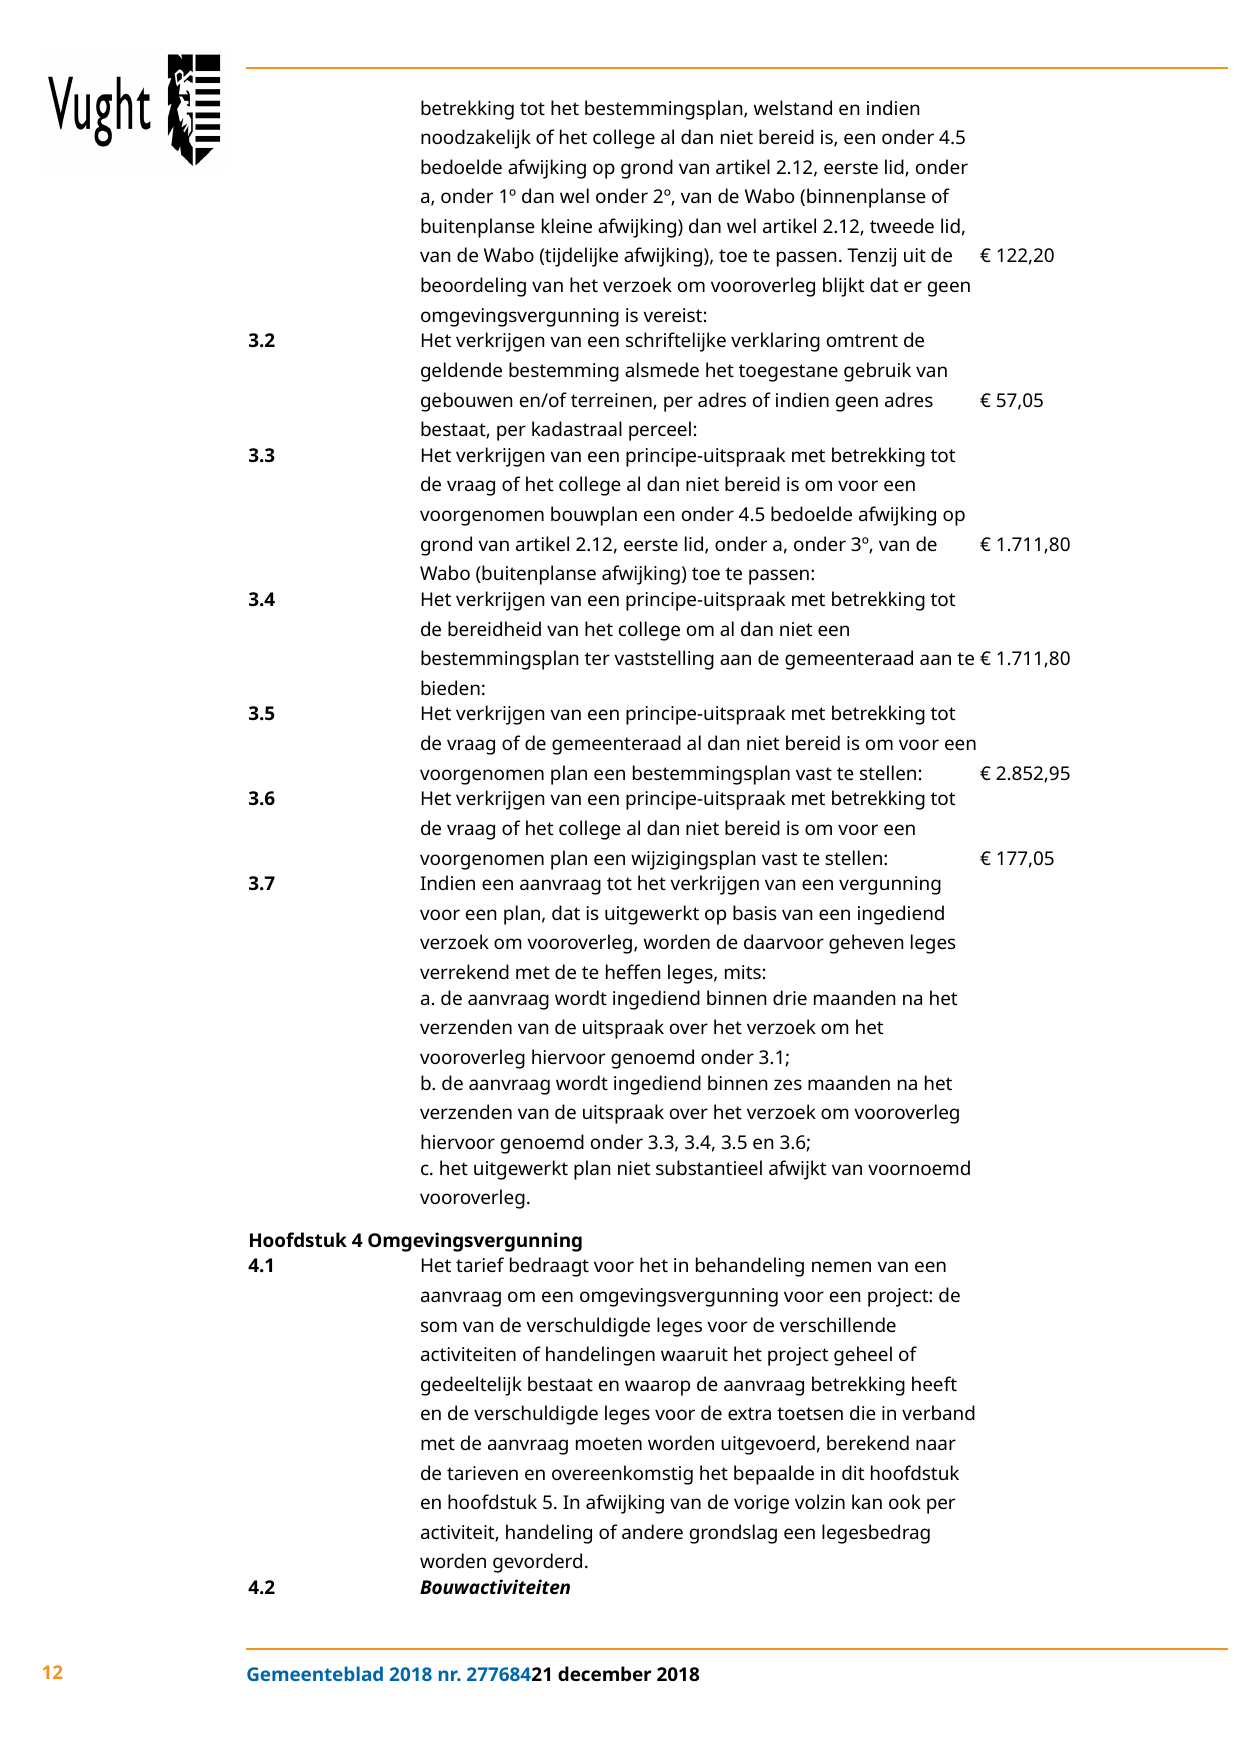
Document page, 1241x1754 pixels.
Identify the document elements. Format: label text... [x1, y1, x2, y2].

table_cell € 1.711,80 [980, 586, 1152, 701]
table_cell Het verkrijgen van een principe-uitspraak met betrekking tot de vraag of de gemeenteraad al dan niet bereid is om voor een voorgenomen plan een bestemmingsplan vast te stellen: [420, 701, 980, 786]
table_cell Het verkrijgen van een principe-uitspraak met betrekking tot de bereidheid van het college om al dan niet een bestemmingsplan ter vaststelling aan de gemeenteraad aan te bieden: [420, 586, 980, 701]
table_header [980, 1253, 1152, 1574]
table_cell [248, 985, 420, 1070]
table_cell [980, 1070, 1152, 1155]
picture [41, 47, 231, 172]
table_cell € 2.852,95 [980, 701, 1152, 786]
table_cell [248, 1155, 420, 1210]
table_cell [248, 1070, 420, 1155]
table_cell € 1.711,80 [980, 442, 1152, 586]
table_cell b. de aanvraag wordt ingediend binnen zes maanden na het verzenden van de uitspraak over het verzoek om vooroverleg hiervoor genoemd onder 3.3, 3.4, 3.5 en 3.6; [420, 1070, 980, 1155]
table_cell [980, 985, 1152, 1070]
table_cell [980, 870, 1152, 985]
table_cell Het verkrijgen van een principe-uitspraak met betrekking tot de vraag of het college al dan niet bereid is om voor een voorgenomen plan een wijzigingsplan vast te stellen: [420, 786, 980, 870]
table_cell Het verkrijgen van een schriftelijke verklaring omtrent de geldende bestemming alsmede het toegestane gebruik van gebouwen en/of terreinen, per adres of indien geen adres bestaat, per kadastraal perceel: [420, 328, 980, 442]
table_header 4.1 [248, 1253, 420, 1574]
table_cell a. de aanvraag wordt ingediend binnen drie maanden na het verzenden van de uitspraak over het verzoek om het vooroverleg hiervoor genoemd onder 3.1; [420, 985, 980, 1070]
text Hoofdstuk 4 Omgevingsvergunning [248, 1227, 1152, 1252]
table_cell [248, 95, 420, 328]
table_cell Bouwactiviteiten [420, 1574, 980, 1600]
table_cell [980, 1574, 1152, 1600]
table_cell 3.2 [248, 328, 420, 442]
table_cell 3.7 [248, 870, 420, 985]
table_cell Het verkrijgen van een principe-uitspraak met betrekking tot de vraag of het college al dan niet bereid is om voor een voorgenomen bouwplan een onder 4.5 bedoelde afwijking op grond van artikel 2.12, eerste lid, onder a, onder 3º, van de Wabo (buitenplanse afwijking) toe te passen: [420, 442, 980, 586]
table_cell Indien een aanvraag tot het verkrijgen van een vergunning voor een plan, dat is uitgewerkt op basis van een ingediend verzoek om vooroverleg, worden de daarvoor geheven leges verrekend met de te heffen leges, mits: [420, 870, 980, 985]
table_cell betrekking tot het bestemmingsplan, welstand en indien noodzakelijk of het college al dan niet bereid is, een onder 4.5 bedoelde afwijking op grond van artikel 2.12, eerste lid, onder a, onder 1º dan wel onder 2º, van de Wabo (binnenplanse of buitenplanse kleine afwijking) dan wel artikel 2.12, tweede lid, van de Wabo (tijdelijke afwijking), toe te passen. Tenzij uit de beoordeling van het verzoek om vooroverleg blijkt dat er geen omgevingsvergunning is vereist: [420, 95, 980, 328]
table_cell € 57,05 [980, 328, 1152, 442]
table_header Het tarief bedraagt voor het in behandeling nemen van een aanvraag om een omgevingsvergunning voor een project: de som van de verschuldigde leges voor de verschillende activiteiten of handelingen waaruit het project geheel of gedeeltelijk bestaat en waarop de aanvraag betrekking heeft en de verschuldigde leges voor de extra toetsen die in verband met de aanvraag moeten worden uitgevoerd, berekend naar de tarieven en overeenkomstig het bepaalde in dit hoofdstuk en hoofdstuk 5. In afwijking van de vorige volzin kan ook per activiteit, handeling of andere grondslag een legesbedrag worden gevorderd. [420, 1253, 980, 1574]
table_cell € 122,20 [980, 95, 1152, 328]
table_cell 3.5 [248, 701, 420, 786]
table_cell c. het uitgewerkt plan niet substantieel afwijkt van voornoemd vooroverleg. [420, 1155, 980, 1210]
table_cell 4.2 [248, 1574, 420, 1600]
table_cell 3.4 [248, 586, 420, 701]
table_cell 3.3 [248, 442, 420, 586]
table_cell € 177,05 [980, 786, 1152, 870]
table_cell [980, 1155, 1152, 1210]
table_cell 3.6 [248, 786, 420, 870]
